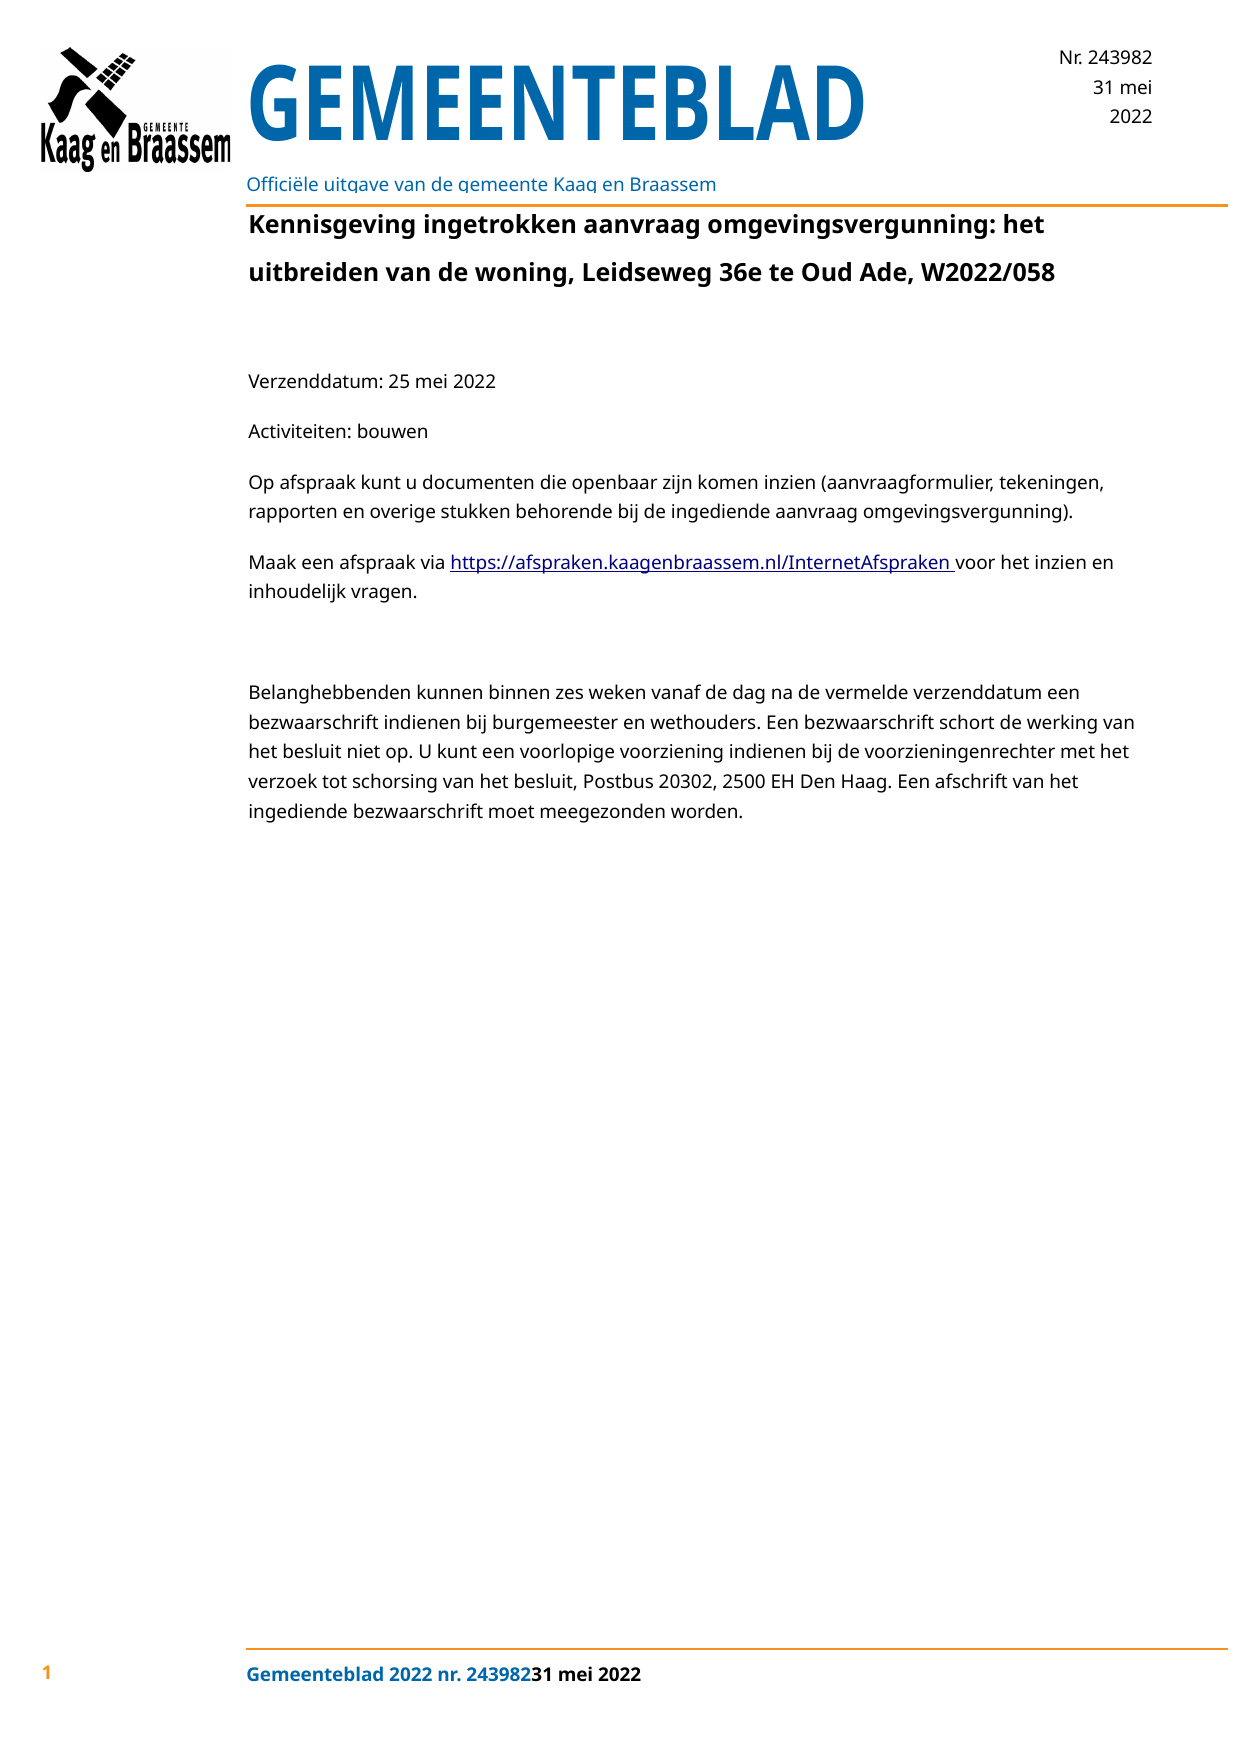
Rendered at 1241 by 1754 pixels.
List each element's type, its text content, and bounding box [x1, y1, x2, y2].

text Maak een afspraak via https://afspraken.kaagenbraassem.nl/InternetAfspraken voor het inzien en inhoudelijk vragen. [248, 549, 1152, 604]
picture [41, 47, 231, 172]
text Activiteiten: bouwen [248, 419, 1152, 444]
text Belanghebbenden kunnen binnen zes weken vanaf de dag na de vermelde verzenddatum een bezwaarschrift indienen bij burgemeester en wethouders. Een bezwaarschrift schort de werking van het besluit niet op. U kunt een voorlopige voorziening indienen bij de voorzieningenrechter met het verzoek tot schorsing van het besluit, Postbus 20302, 2500 EH Den Haag. Een afschrift van het ingediende bezwaarschrift moet meegezonden worden. [248, 679, 1152, 824]
text Kennisgeving ingetrokken aanvraag omgevingsvergunning: het uitbreiden van de woning, Leidseweg 36e te Oud Ade, W2022/058 [248, 207, 1152, 288]
text Verzenddatum: 25 mei 2022 [248, 368, 1152, 394]
text Op afspraak kunt u documenten die openbaar zijn komen inzien (aanvraagformulier, tekeningen, rapporten en overige stukken behorende bij de ingediende aanvraag omgevingsvergunning). [248, 469, 1152, 524]
